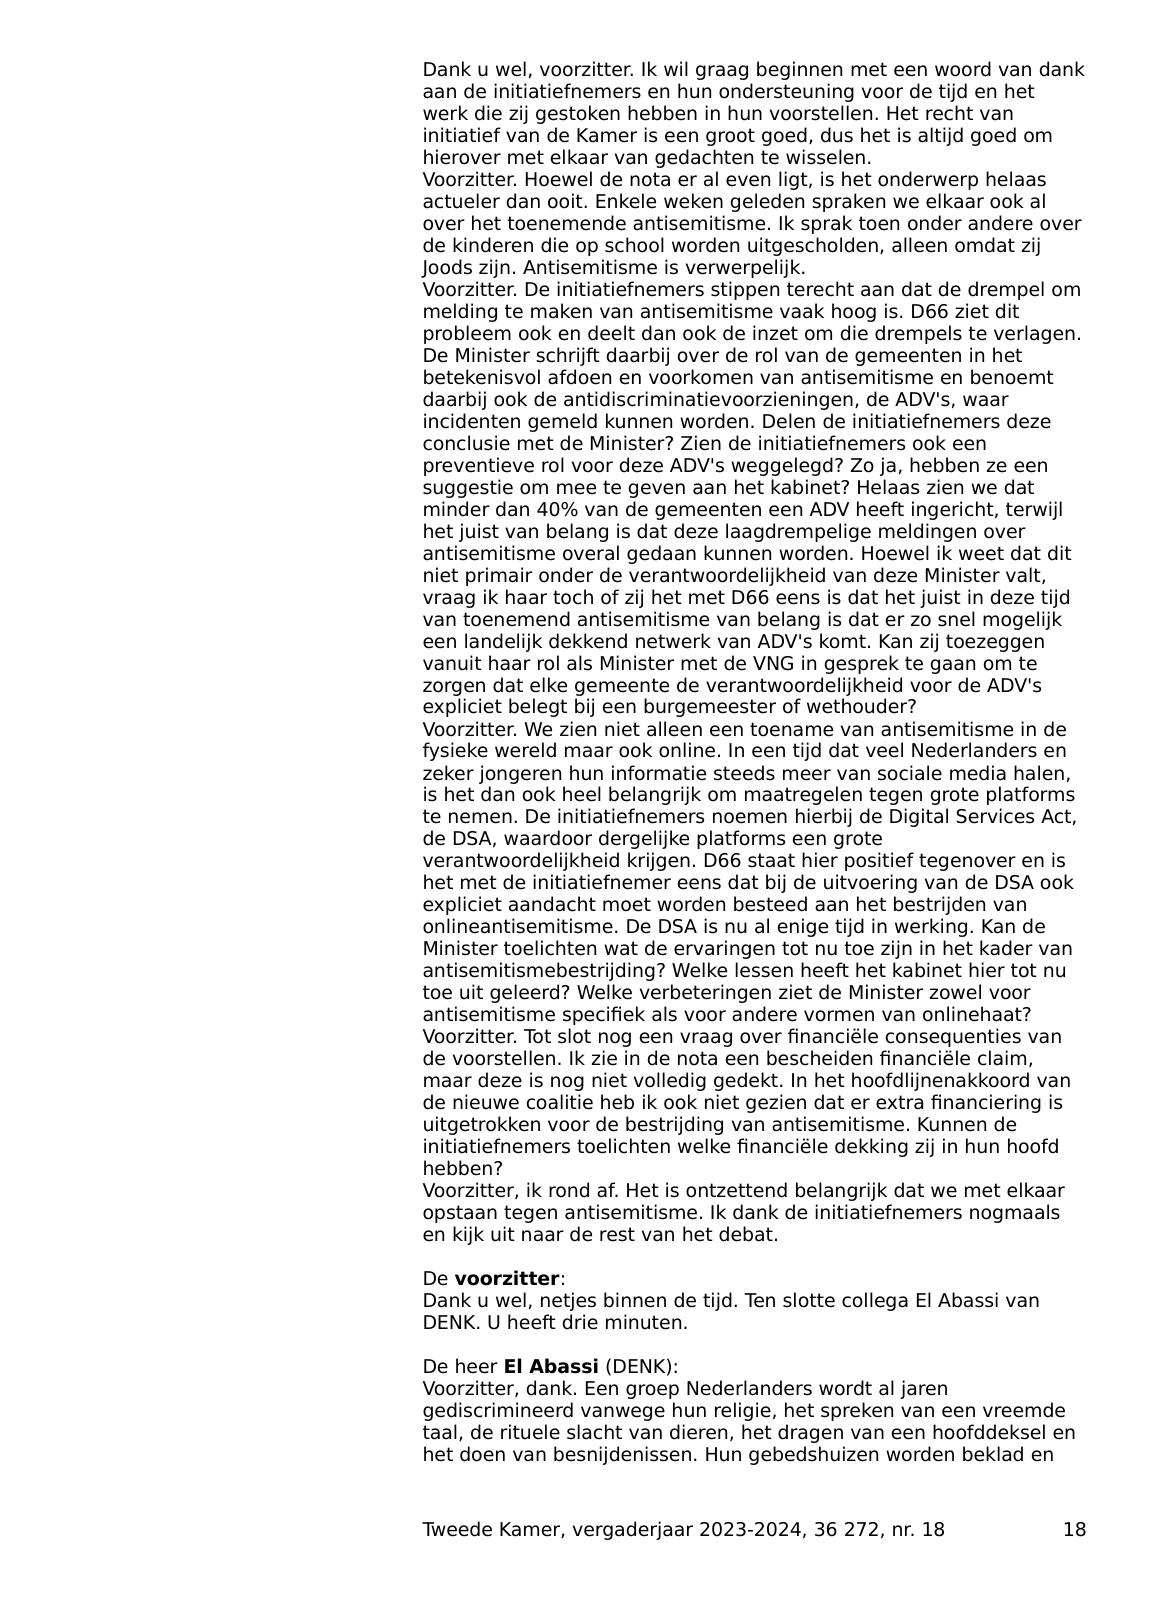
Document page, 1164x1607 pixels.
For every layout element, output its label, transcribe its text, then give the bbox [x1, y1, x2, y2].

text De heer El Abassi (DENK): [422, 1356, 1087, 1378]
text Dank u wel, voorzitter. Ik wil graag beginnen met een woord van dank aan de initiatiefnemers en hun ondersteuning voor de tijd en het werk die zij gestoken hebben in hun voorstellen. Het recht van initiatief van de Kamer is een groot goed, dus het is altijd goed om hierover met elkaar van gedachten te wisselen. [422, 59, 1087, 169]
text Voorzitter. De initiatiefnemers stippen terecht aan dat de drempel om melding te maken van antisemitisme vaak hoog is. D66 ziet dit probleem ook en deelt dan ook de inzet om die drempels te verlagen. De Minister schrijft daarbij over de rol van de gemeenten in het betekenisvol afdoen en voorkomen van antisemitisme en benoemt daarbij ook de antidiscriminatievoorzieningen, de ADV's, waar incidenten gemeld kunnen worden. Delen de initiatiefnemers deze conclusie met de Minister? Zien de initiatiefnemers ook een preventieve rol voor deze ADV's weggelegd? Zo ja, hebben ze een suggestie om mee te geven aan het kabinet? Helaas zien we dat minder dan 40% van de gemeenten een ADV heeft ingericht, terwijl het juist van belang is dat deze laagdrempelige meldingen over antisemitisme overal gedaan kunnen worden. Hoewel ik weet dat dit niet primair onder de verantwoordelijkheid van deze Minister valt, vraag ik haar toch of zij het met D66 eens is dat het juist in deze tijd van toenemend antisemitisme van belang is dat er zo snel mogelijk een landelijk dekkend netwerk van ADV's komt. Kan zij toezeggen vanuit haar rol als Minister met de VNG in gesprek te gaan om te zorgen dat elke gemeente de verantwoordelijkheid voor de ADV's expliciet belegt bij een burgemeester of wethouder? [422, 279, 1087, 718]
text Voorzitter. We zien niet alleen een toename van antisemitisme in de fysieke wereld maar ook online. In een tijd dat veel Nederlanders en zeker jongeren hun informatie steeds meer van sociale media halen, is het dan ook heel belangrijk om maatregelen tegen grote platforms te nemen. De initiatiefnemers noemen hierbij de Digital Services Act, de DSA, waardoor dergelijke platforms een grote verantwoordelijkheid krijgen. D66 staat hier positief tegenover en is het met de initiatiefnemer eens dat bij de uitvoering van de DSA ook expliciet aandacht moet worden besteed aan het bestrijden van onlineantisemitisme. De DSA is nu al enige tijd in werking. Kan de Minister toelichten wat de ervaringen tot nu toe zijn in het kader van antisemitismebestrijding? Welke lessen heeft het kabinet hier tot nu toe uit geleerd? Welke verbeteringen ziet de Minister zowel voor antisemitisme specifiek als voor andere vormen van onlinehaat? [422, 718, 1087, 1026]
text Voorzitter. Tot slot nog een vraag over financiële consequenties van de voorstellen. Ik zie in de nota een bescheiden financiële claim, maar deze is nog niet volledig gedekt. In het hoofdlijnenakkoord van de nieuwe coalitie heb ik ook niet gezien dat er extra financiering is uitgetrokken voor de bestrijding van antisemitisme. Kunnen de initiatiefnemers toelichten welke financiële dekking zij in hun hoofd hebben? [422, 1026, 1087, 1180]
text Voorzitter. Hoewel de nota er al even ligt, is het onderwerp helaas actueler dan ooit. Enkele weken geleden spraken we elkaar ook al over het toenemende antisemitisme. Ik sprak toen onder andere over de kinderen die op school worden uitgescholden, alleen omdat zij Joods zijn. Antisemitisme is verwerpelijk. [422, 169, 1087, 279]
text Voorzitter, dank. Een groep Nederlanders wordt al jaren gediscrimineerd vanwege hun religie, het spreken van een vreemde taal, de rituele slacht van dieren, het dragen van een hoofddeksel en het doen van besnijdenissen. Hun gebedshuizen worden beklad en [422, 1378, 1087, 1466]
text Dank u wel, netjes binnen de tijd. Ten slotte collega El Abassi van DENK. U heeft drie minuten. [422, 1290, 1087, 1334]
text Voorzitter, ik rond af. Het is ontzettend belangrijk dat we met elkaar opstaan tegen antisemitisme. Ik dank de initiatiefnemers nogmaals en kijk uit naar de rest van het debat. [422, 1180, 1087, 1246]
text De voorzitter: [422, 1268, 1087, 1290]
